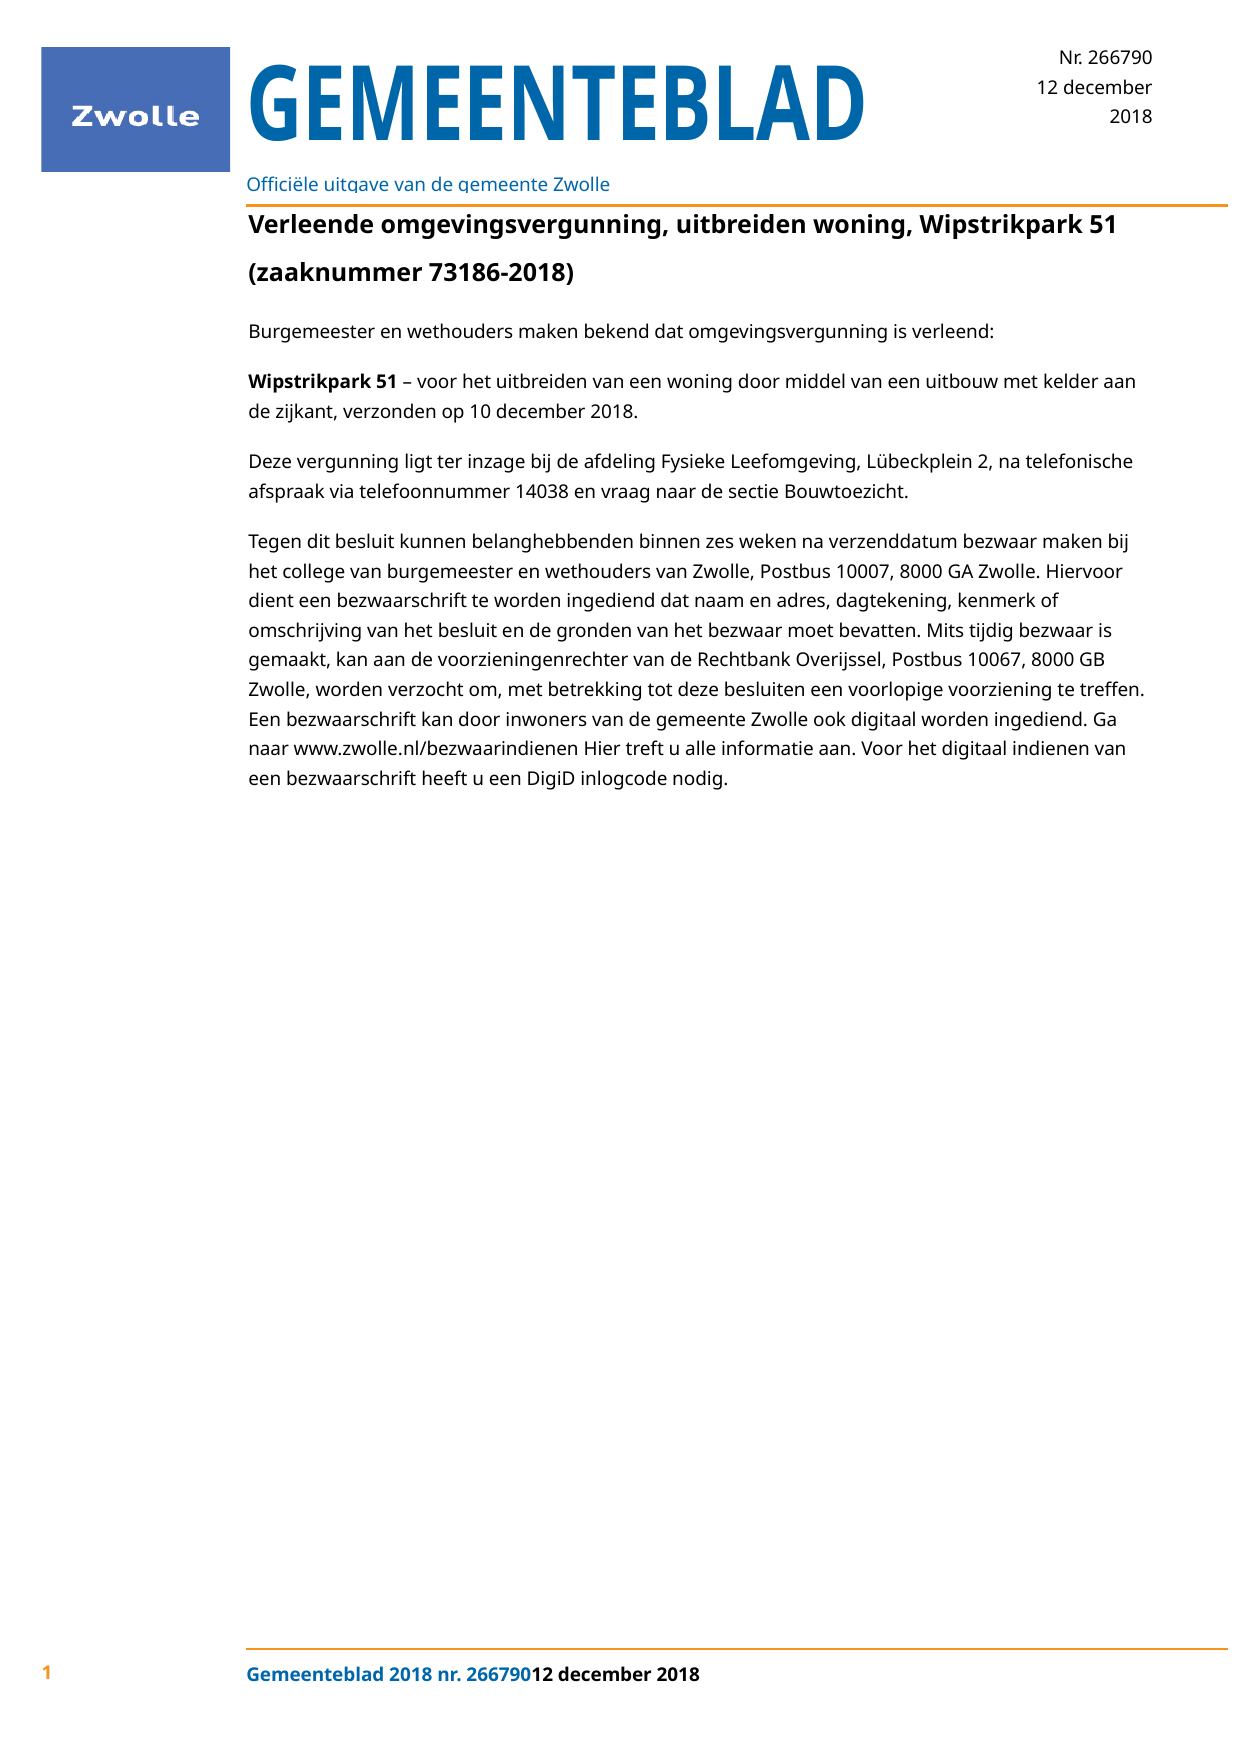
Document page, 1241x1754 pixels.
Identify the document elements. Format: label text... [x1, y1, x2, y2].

text Wipstrikpark 51 – voor het uitbreiden van een woning door middel van een uitbouw met kelder aan de zijkant, verzonden op 10 december 2018. [248, 368, 1152, 424]
text Tegen dit besluit kunnen belanghebbenden binnen zes weken na verzenddatum bezwaar maken bij het college van burgemeester en wethouders van Zwolle, Postbus 10007, 8000 GA Zwolle. Hiervoor dient een bezwaarschrift te worden ingediend dat naam en adres, dagtekening, kenmerk of omschrijving van het besluit en de gronden van het bezwaar moet bevatten. Mits tijdig bezwaar is gemaakt, kan aan de voorzieningenrechter van de Rechtbank Overijssel, Postbus 10067, 8000 GB Zwolle, worden verzocht om, met betrekking tot deze besluiten een voorlopige voorziening te treffen. Een bezwaarschrift kan door inwoners van de gemeente Zwolle ook digitaal worden ingediend. Ga naar www.zwolle.nl/bezwaarindienen Hier treft u alle informatie aan. Voor het digitaal indienen van een bezwaarschrift heeft u een DigiD inlogcode nodig. [248, 528, 1152, 791]
text Deze vergunning ligt ter inzage bij de afdeling Fysieke Leefomgeving, Lübeckplein 2, na telefonische afspraak via telefoonnummer 14038 en vraag naar de sectie Bouwtoezicht. [248, 448, 1152, 504]
text Verleende omgevingsvergunning, uitbreiden woning, Wipstrikpark 51 (zaaknummer 73186-2018) [248, 207, 1152, 288]
text Burgemeester en wethouders maken bekend dat omgevingsvergunning is verleend: [248, 318, 1152, 344]
picture [41, 47, 231, 172]
